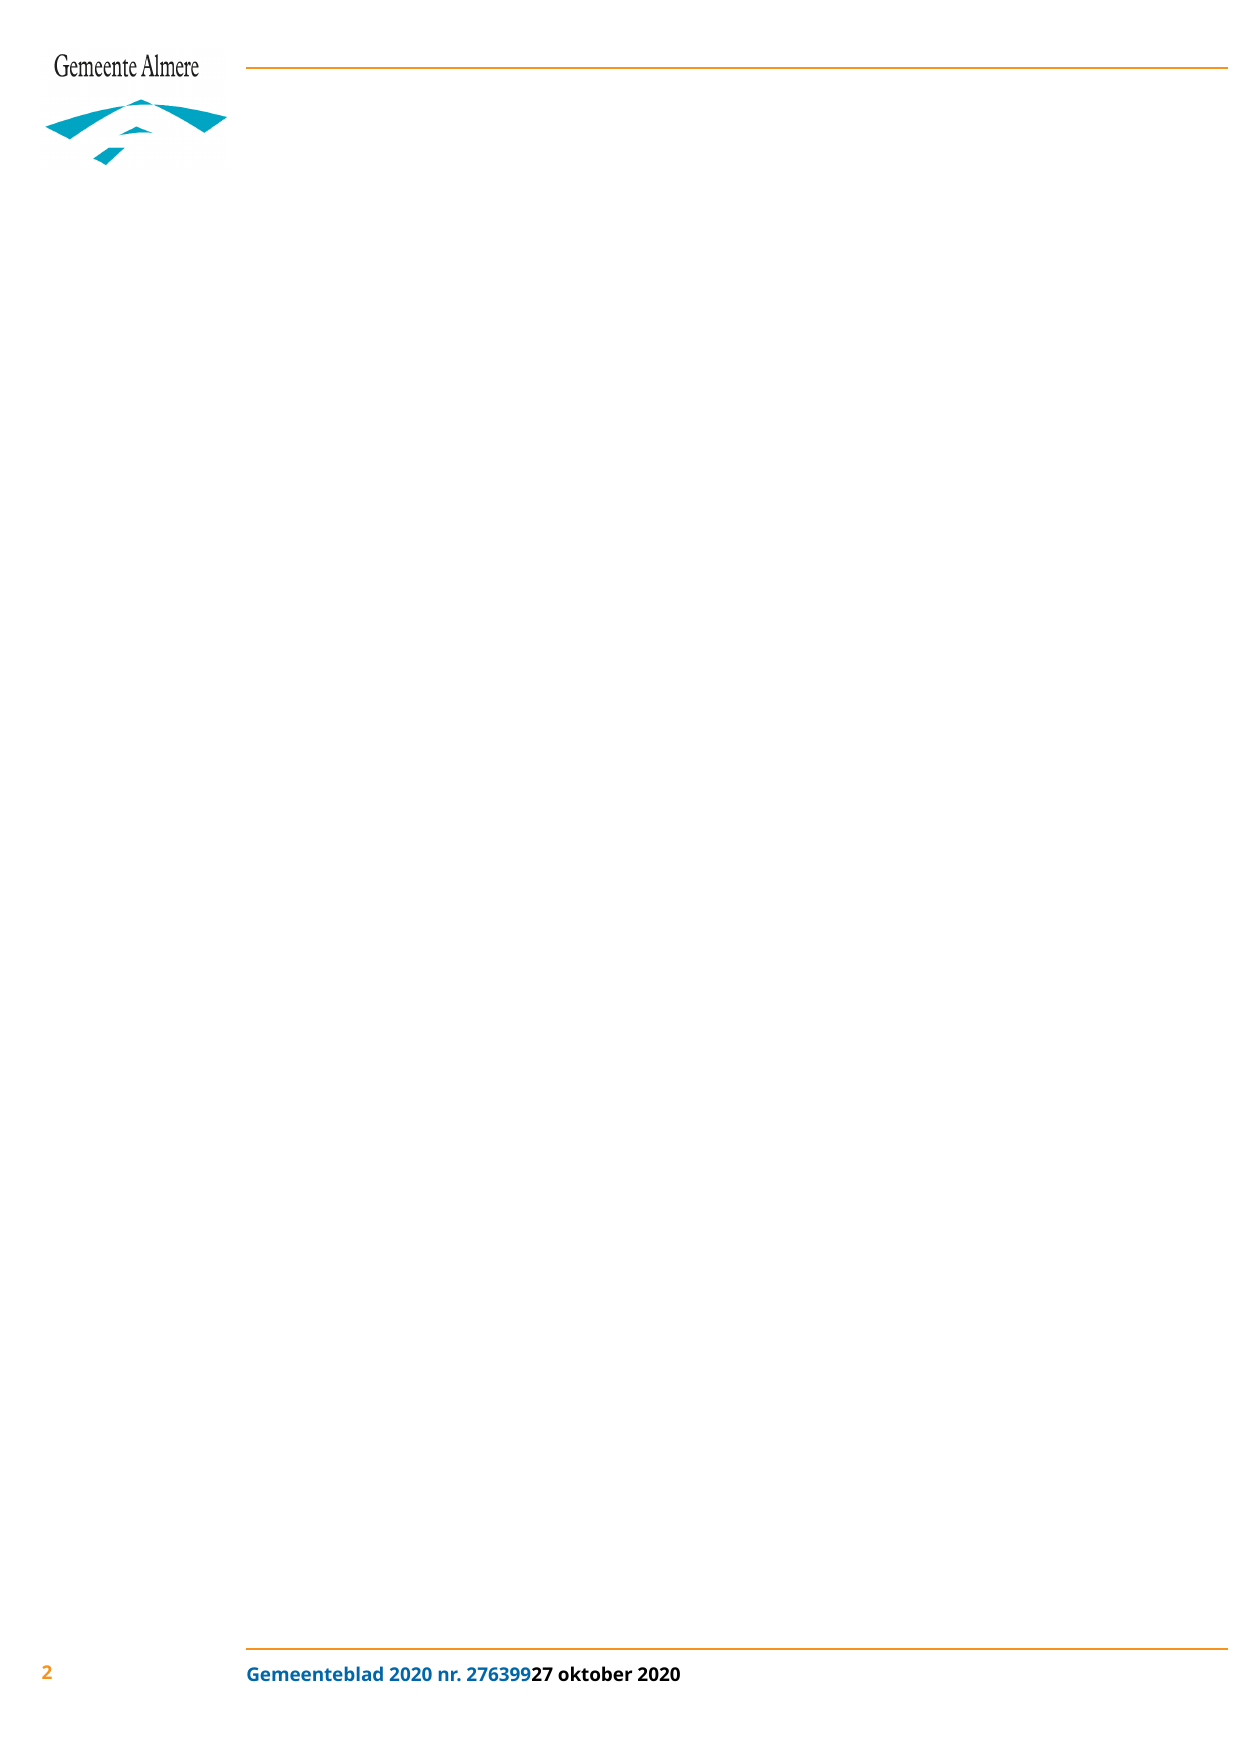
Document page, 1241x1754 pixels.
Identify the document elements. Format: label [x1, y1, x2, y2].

picture [41, 47, 231, 172]
